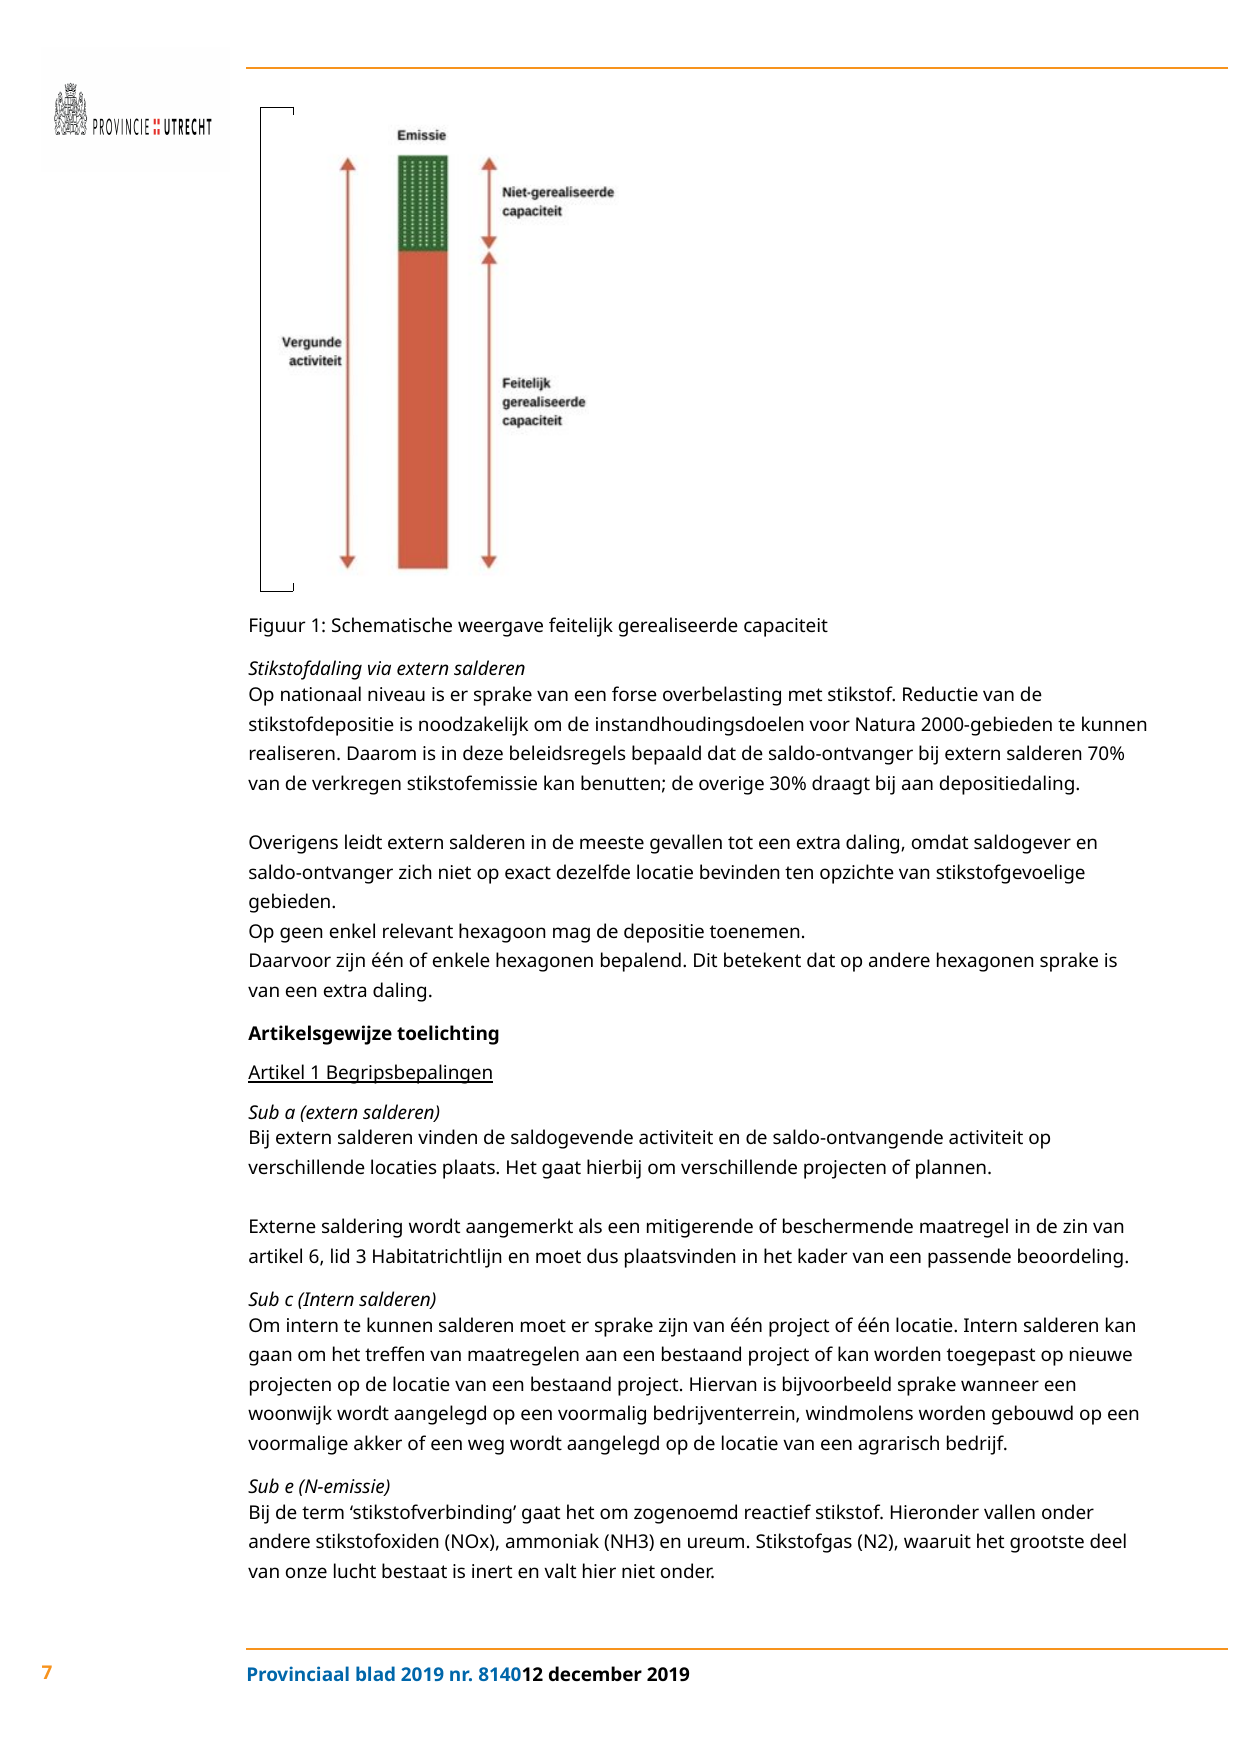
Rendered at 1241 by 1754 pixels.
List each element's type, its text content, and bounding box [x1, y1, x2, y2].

text Overigens leidt extern salderen in de meeste gevallen tot een extra daling, omdat saldogever en saldo-ontvanger zich niet op exact dezelfde locatie bevinden ten opzichte van stikstofgevoelige gebieden. [248, 829, 1152, 914]
text Bij de term ‘stikstofverbinding’ gaat het om zogenoemd reactief stikstof. Hieronder vallen onder andere stikstofoxiden (NOx), ammoniak (NH3) en ureum. Stikstofgas (N2), waaruit het grootste deel van onze lucht bestaat is inert en valt hier niet onder. [248, 1499, 1152, 1584]
text Sub a (extern salderen) [248, 1099, 1152, 1124]
text Artikel 1 Begripsbepalingen [248, 1059, 1152, 1085]
text Externe saldering wordt aangemerkt als een mitigerende of beschermende maatregel in de zin van artikel 6, lid 3 Habitatrichtlijn en moet dus plaatsvinden in het kader van een passende beoordeling. [248, 1213, 1152, 1269]
text Sub e (N-emissie) [248, 1473, 1152, 1499]
text Op geen enkel relevant hexagoon mag de depositie toenemen. [248, 918, 1152, 944]
text Figuur 1: Schematische weergave feitelijk gerealiseerde capaciteit [248, 612, 1152, 638]
text Bij extern salderen vinden de saldogevende activiteit en de saldo-ontvangende activiteit op verschillende locaties plaats. Het gaat hierbij om verschillende projecten of plannen. [248, 1124, 1152, 1180]
text Op nationaal niveau is er sprake van een forse overbelasting met stikstof. Reductie van de stikstofdepositie is noodzakelijk om de instandhoudingsdoelen voor Natura 2000-gebieden te kunnen realiseren. Daarom is in deze beleidsregels bepaald dat de saldo-ontvanger bij extern salderen 70% van de verkregen stikstofemissie kan benutten; de overige 30% draagt bij aan depositiedaling. [248, 681, 1152, 796]
picture [41, 47, 231, 172]
text Om intern te kunnen salderen moet er sprake zijn van één project of één locatie. Intern salderen kan gaan om het treffen van maatregelen aan een bestaand project of kan worden toegepast op nieuwe projecten op de locatie van een bestaand project. Hiervan is bijvoorbeeld sprake wanneer een woonwijk wordt aangelegd op een voormalig bedrijventerrein, windmolens worden gebouwd op een voormalige akker of een weg wordt aangelegd op de locatie van een agrarisch bedrijf. [248, 1312, 1152, 1456]
text Artikelsgewijze toelichting [248, 1020, 1152, 1046]
text Sub c (Intern salderen) [248, 1286, 1152, 1312]
text Stikstofdaling via extern salderen [248, 656, 1152, 681]
text Daarvoor zijn één of enkele hexagonen bepalend. Dit betekent dat op andere hexagonen sprake is van een extra daling. [248, 948, 1152, 1003]
picture [268, 115, 624, 583]
